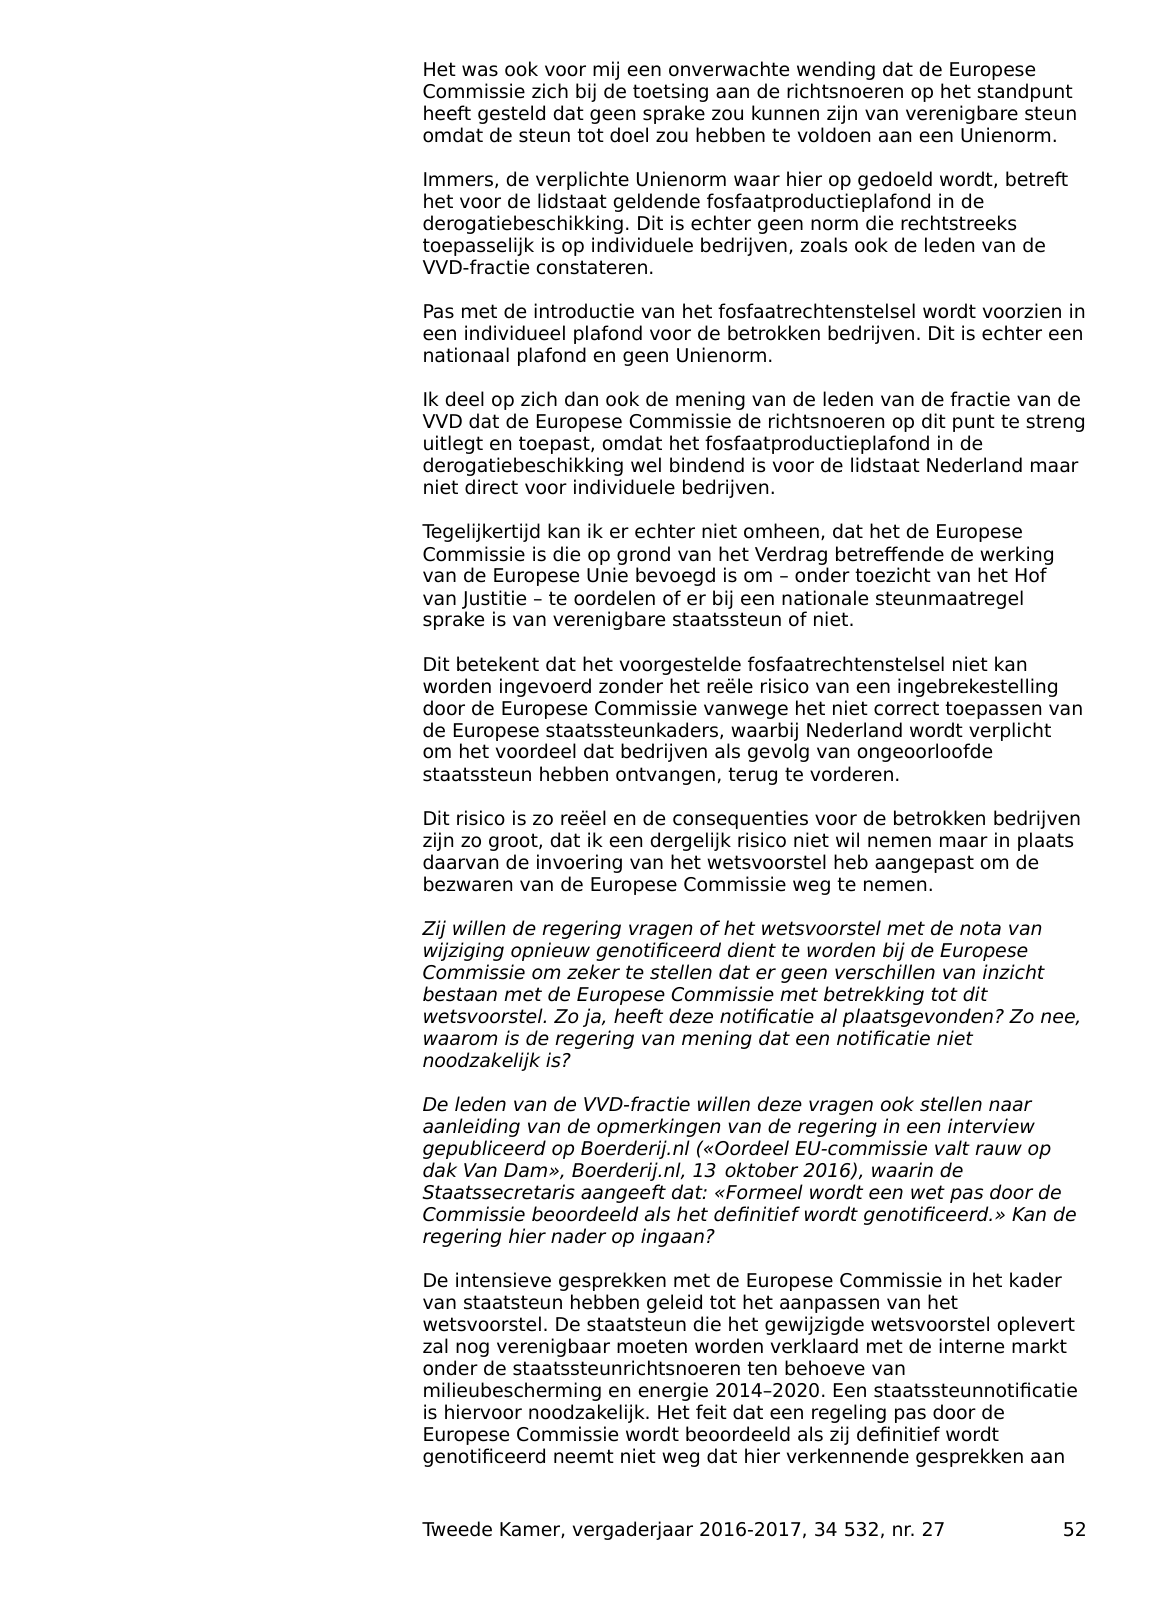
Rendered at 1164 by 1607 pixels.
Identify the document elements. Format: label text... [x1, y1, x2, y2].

text Immers, de verplichte Unienorm waar hier op gedoeld wordt, betreft het voor de lidstaat geldende fosfaatproductieplafond in de derogatiebeschikking. Dit is echter geen norm die rechtstreeks toepasselijk is op individuele bedrijven, zoals ook de leden van de VVD-fractie constateren. [422, 169, 1087, 279]
text Dit risico is zo reëel en de consequenties voor de betrokken bedrijven zijn zo groot, dat ik een dergelijk risico niet wil nemen maar in plaats daarvan de invoering van het wetsvoorstel heb aangepast om de bezwaren van de Europese Commissie weg te nemen. [422, 808, 1087, 896]
text Dit betekent dat het voorgestelde fosfaatrechtenstelsel niet kan worden ingevoerd zonder het reële risico van een ingebrekestelling door de Europese Commissie vanwege het niet correct toepassen van de Europese staatssteunkaders, waarbij Nederland wordt verplicht om het voordeel dat bedrijven als gevolg van ongeoorloofde staatssteun hebben ontvangen, terug te vorderen. [422, 653, 1087, 785]
text Pas met de introductie van het fosfaatrechtenstelsel wordt voorzien in een individueel plafond voor de betrokken bedrijven. Dit is echter een nationaal plafond en geen Unienorm. [422, 301, 1087, 367]
text De intensieve gesprekken met de Europese Commissie in het kader van staatsteun hebben geleid tot het aanpassen van het wetsvoorstel. De staatsteun die het gewijzigde wetsvoorstel oplevert zal nog verenigbaar moeten worden verklaard met de interne markt onder de staatssteunrichtsnoeren ten behoeve van milieubescherming en energie 2014–2020. Een staatssteunnotificatie is hiervoor noodzakelijk. Het feit dat een regeling pas door de Europese Commissie wordt beoordeeld als zij definitief wordt genotificeerd neemt niet weg dat hier verkennende gesprekken aan [422, 1270, 1087, 1468]
text Tegelijkertijd kan ik er echter niet omheen, dat het de Europese Commissie is die op grond van het Verdrag betreffende de werking van de Europese Unie bevoegd is om – onder toezicht van het Hof van Justitie – te oordelen of er bij een nationale steunmaatregel sprake is van verenigbare staatssteun of niet. [422, 521, 1087, 631]
text Het was ook voor mij een onverwachte wending dat de Europese Commissie zich bij de toetsing aan de richtsnoeren op het standpunt heeft gesteld dat geen sprake zou kunnen zijn van verenigbare steun omdat de steun tot doel zou hebben te voldoen aan een Unienorm. [422, 59, 1087, 147]
text De leden van de VVD-fractie willen deze vragen ook stellen naar aanleiding van de opmerkingen van de regering in een interview gepubliceerd op Boerderij.nl («Oordeel EU-commissie valt rauw op dak Van Dam», Boerderij.nl, 13 oktober 2016), waarin de Staatssecretaris aangeeft dat: «Formeel wordt een wet pas door de Commissie beoordeeld als het definitief wordt genotificeerd.» Kan de regering hier nader op ingaan? [422, 1094, 1087, 1248]
text Ik deel op zich dan ook de mening van de leden van de fractie van de VVD dat de Europese Commissie de richtsnoeren op dit punt te streng uitlegt en toepast, omdat het fosfaatproductieplafond in de derogatiebeschikking wel bindend is voor de lidstaat Nederland maar niet direct voor individuele bedrijven. [422, 389, 1087, 499]
text Zij willen de regering vragen of het wetsvoorstel met de nota van wijziging opnieuw genotificeerd dient te worden bij de Europese Commissie om zeker te stellen dat er geen verschillen van inzicht bestaan met de Europese Commissie met betrekking tot dit wetsvoorstel. Zo ja, heeft deze notificatie al plaatsgevonden? Zo nee, waarom is de regering van mening dat een notificatie niet noodzakelijk is? [422, 918, 1087, 1072]
